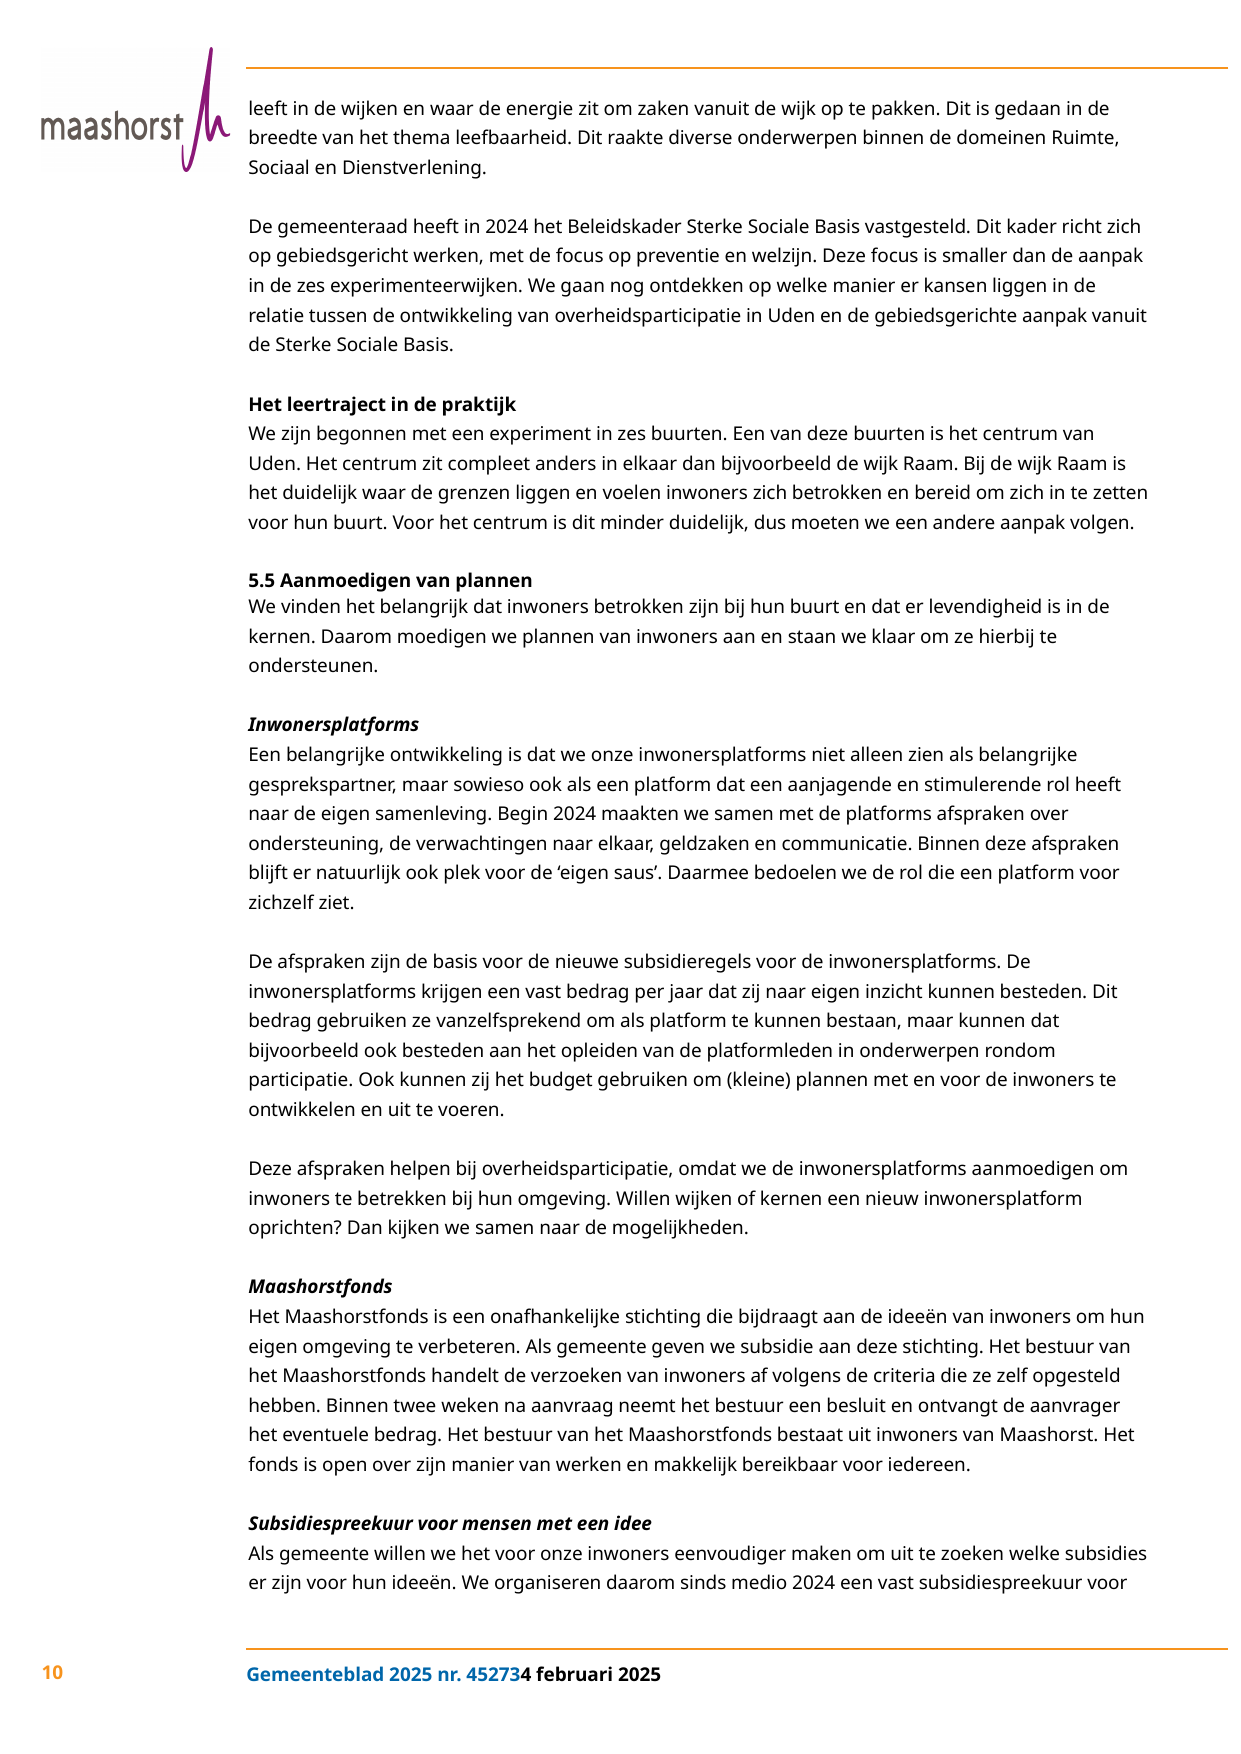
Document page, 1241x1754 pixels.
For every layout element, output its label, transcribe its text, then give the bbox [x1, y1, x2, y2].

picture [41, 47, 231, 172]
text Een belangrijke ontwikkeling is dat we onze inwonersplatforms niet alleen zien als belangrijke gesprekspartner, maar sowieso ook als een platform dat een aanjagende en stimulerende rol heeft naar de eigen samenleving. Begin 2024 maakten we samen met de platforms afspraken over ondersteuning, de verwachtingen naar elkaar, geldzaken en communicatie. Binnen deze afspraken blijft er natuurlijk ook plek voor de ‘eigen saus’. Daarmee bedoelen we de rol die een platform voor zichzelf ziet. [248, 741, 1152, 915]
text Inwonersplatforms [248, 712, 1152, 737]
text 5.5 Aanmoedigen van plannen [248, 568, 1152, 593]
text De afspraken zijn de basis voor de nieuwe subsidieregels voor de inwonersplatforms. De inwonersplatforms krijgen een vast bedrag per jaar dat zij naar eigen inzicht kunnen besteden. Dit bedrag gebruiken ze vanzelfsprekend om als platform te kunnen bestaan, maar kunnen dat bijvoorbeeld ook besteden aan het opleiden van de platformleden in onderwerpen rondom participatie. Ook kunnen zij het budget gebruiken om (kleine) plannen met en voor de inwoners te ontwikkelen en uit te voeren. [248, 948, 1152, 1122]
text We vinden het belangrijk dat inwoners betrokken zijn bij hun buurt en dat er levendigheid is in de kernen. Daarom moedigen we plannen van inwoners aan en staan we klaar om ze hierbij te ondersteunen. [248, 593, 1152, 678]
text Maashorstfonds [248, 1274, 1152, 1299]
text Als gemeente willen we het voor onze inwoners eenvoudiger maken om uit te zoeken welke subsidies er zijn voor hun ideeën. We organiseren daarom sinds medio 2024 een vast subsidiespreekuur voor [248, 1540, 1152, 1595]
text Subsidiespreekuur voor mensen met een idee [248, 1510, 1152, 1536]
text Het Maashorstfonds is een onafhankelijke stichting die bijdraagt aan de ideeën van inwoners om hun eigen omgeving te verbeteren. Als gemeente geven we subsidie aan deze stichting. Het bestuur van het Maashorstfonds handelt de verzoeken van inwoners af volgens de criteria die ze zelf opgesteld hebben. Binnen twee weken na aanvraag neemt het bestuur een besluit en ontvangt de aanvrager het eventuele bedrag. Het bestuur van het Maashorstfonds bestaat uit inwoners van Maashorst. Het fonds is open over zijn manier van werken en makkelijk bereikbaar voor iedereen. [248, 1303, 1152, 1477]
text De gemeenteraad heeft in 2024 het Beleidskader Sterke Sociale Basis vastgesteld. Dit kader richt zich op gebiedsgericht werken, met de focus op preventie en welzijn. Deze focus is smaller dan de aanpak in de zes experimenteerwijken. We gaan nog ontdekken op welke manier er kansen liggen in de relatie tussen de ontwikkeling van overheidsparticipatie in Uden en de gebiedsgerichte aanpak vanuit de Sterke Sociale Basis. [248, 213, 1152, 357]
text Deze afspraken helpen bij overheidsparticipatie, omdat we de inwonersplatforms aanmoedigen om inwoners te betrekken bij hun omgeving. Willen wijken of kernen een nieuw inwonersplatform oprichten? Dan kijken we samen naar de mogelijkheden. [248, 1155, 1152, 1240]
table_header Het leertraject in de praktijk We zijn begonnen met een experiment in zes buurten. Een van deze buurten is het centrum van Uden. Het centrum zit compleet anders in elkaar dan bijvoorbeeld de wijk Raam. Bij de wijk Raam is het duidelijk waar de grenzen liggen en voelen inwoners zich betrokken en bereid om zich in te zetten voor hun buurt. Voor het centrum is dit minder duidelijk, dus moeten we een andere aanpak volgen. [248, 391, 1152, 535]
text leeft in de wijken en waar de energie zit om zaken vanuit de wijk op te pakken. Dit is gedaan in de breedte van het thema leefbaarheid. Dit raakte diverse onderwerpen binnen de domeinen Ruimte, Sociaal en Dienstverlening. [248, 95, 1152, 180]
